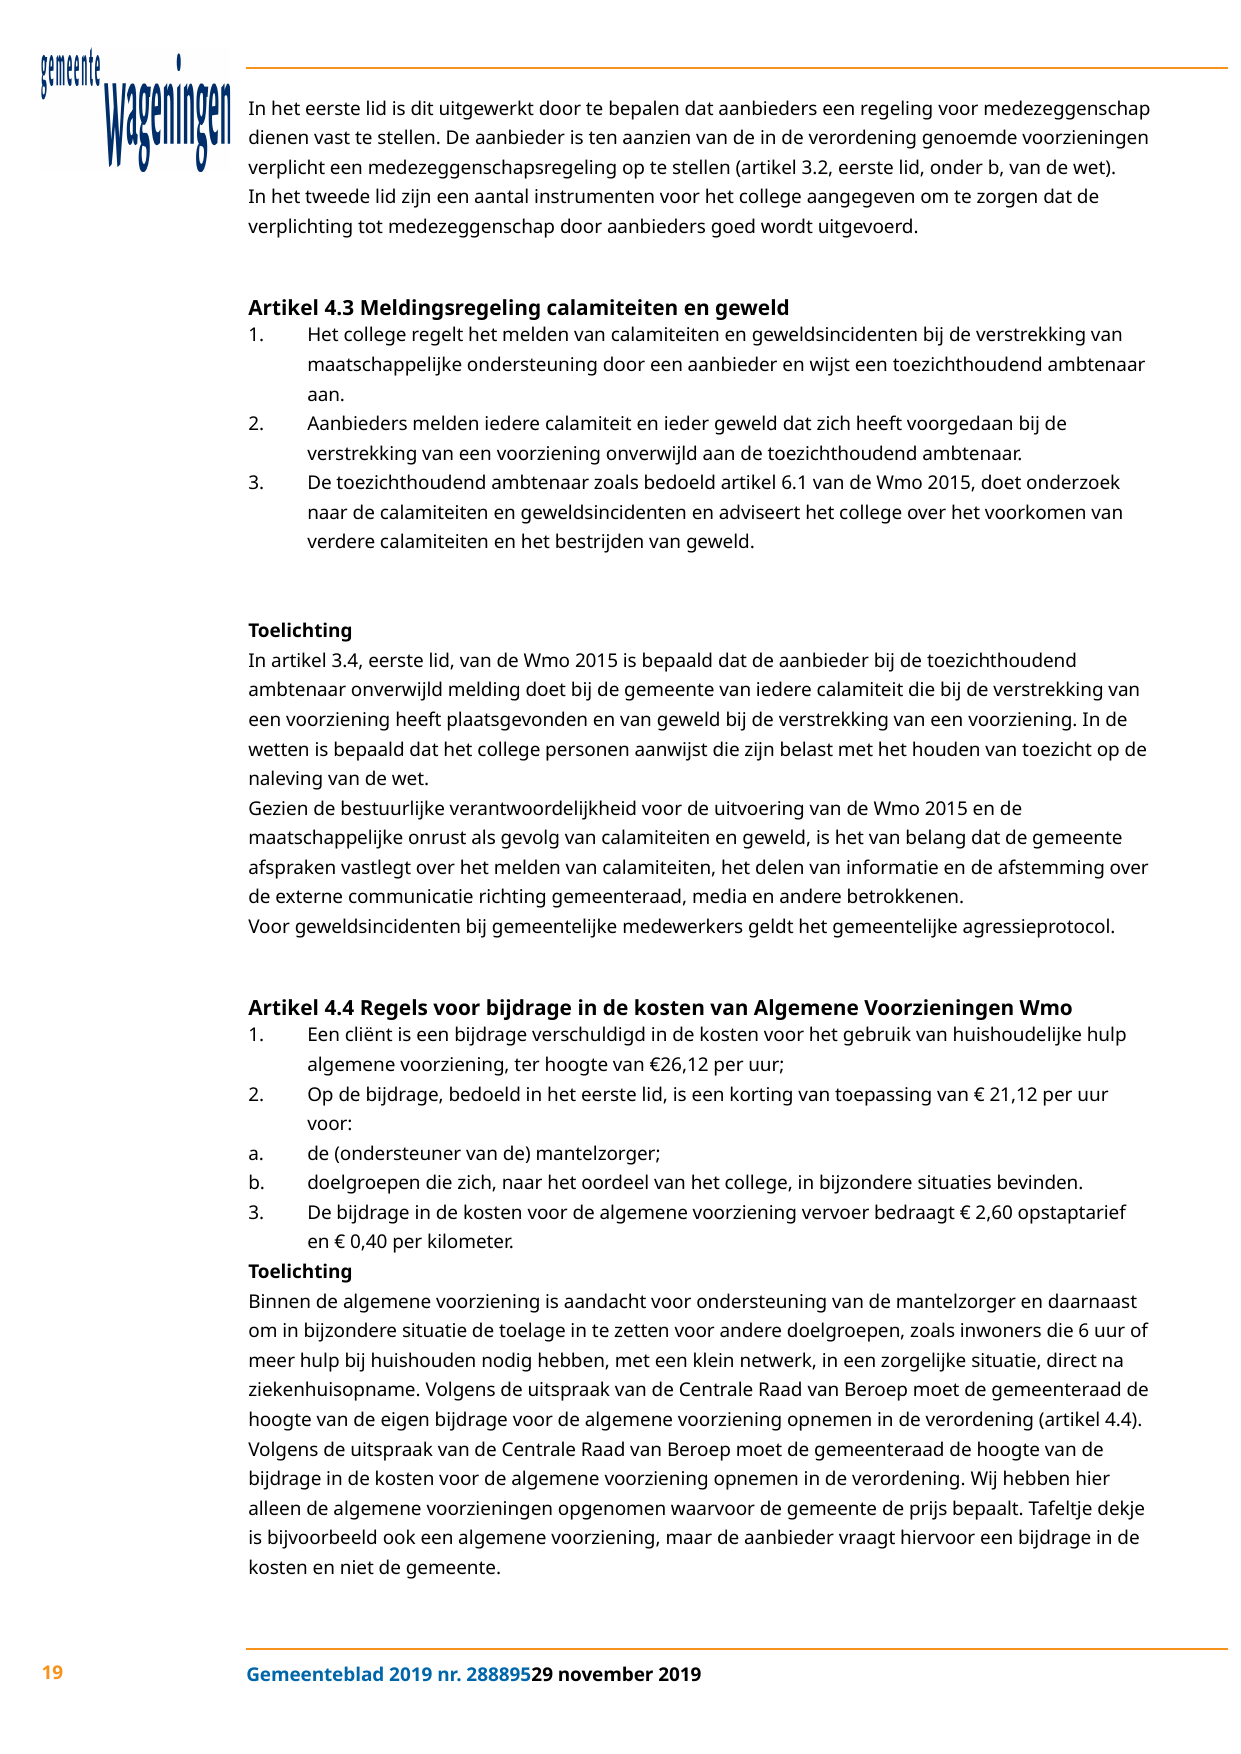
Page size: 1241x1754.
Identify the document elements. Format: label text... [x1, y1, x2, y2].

text Artikel 4.3 Meldingsregeling calamiteiten en geweld [248, 293, 1152, 322]
text Binnen de algemene voorziening is aandacht voor ondersteuning van de mantelzorger en daarnaast om in bijzondere situatie de toelage in te zetten voor andere doelgroepen, zoals inwoners die 6 uur of meer hulp bij huishouden nodig hebben, met een klein netwerk, in een zorgelijke situatie, direct na ziekenhuisopname. Volgens de uitspraak van de Centrale Raad van Beroep moet de gemeenteraad de hoogte van de eigen bijdrage voor de algemene voorziening opnemen in de verordening (artikel 4.4). [248, 1288, 1152, 1432]
text In artikel 3.4, eerste lid, van de Wmo 2015 is bepaald dat de aanbieder bij de toezichthoudend ambtenaar onverwijld melding doet bij de gemeente van iedere calamiteit die bij de verstrekking van een voorziening heeft plaatsgevonden en van geweld bij de verstrekking van een voorziening. In de wetten is bepaald dat het college personen aanwijst die zijn belast met het houden van toezicht op de naleving van de wet. [248, 647, 1152, 791]
text Gezien de bestuurlijke verantwoordelijkheid voor de uitvoering van de Wmo 2015 en de maatschappelijke onrust als gevolg van calamiteiten en geweld, is het van belang dat de gemeente afspraken vastlegt over het melden van calamiteiten, het delen van informatie en de afstemming over de externe communicatie richting gemeenteraad, media en andere betrokkenen. [248, 795, 1152, 909]
text Artikel 4.4 Regels voor bijdrage in de kosten van Algemene Voorzieningen Wmo [248, 993, 1152, 1022]
picture [41, 47, 231, 172]
text In het eerste lid is dit uitgewerkt door te bepalen dat aanbieders een regeling voor medezeggenschap dienen vast te stellen. De aanbieder is ten aanzien van de in de verordening genoemde voorzieningen verplicht een medezeggenschapsregeling op te stellen (artikel 3.2, eerste lid, onder b, van de wet). [248, 95, 1152, 180]
list Het college regelt het melden van calamiteiten en geweldsincidenten bij de verstrekking van maatschappelijke ondersteuning door een aanbieder en wijst een toezichthoudend ambtenaar aan. [248, 322, 1152, 406]
list Op de bijdrage, bedoeld in het eerste lid, is een korting van toepassing van € 21,12 per uur voor: [248, 1081, 1152, 1136]
list Een cliënt is een bijdrage verschuldigd in de kosten voor het gebruik van huishoudelijke hulp algemene voorziening, ter hoogte van €26,12 per uur; [248, 1022, 1152, 1077]
text Toelichting [248, 617, 1152, 643]
text In het tweede lid zijn een aantal instrumenten voor het college aangegeven om te zorgen dat de verplichting tot medezeggenschap door aanbieders goed wordt uitgevoerd. [248, 183, 1152, 239]
list De toezichthoudend ambtenaar zoals bedoeld artikel 6.1 van de Wmo 2015, doet onderzoek naar de calamiteiten en geweldsincidenten en adviseert het college over het voorkomen van verdere calamiteiten en het bestrijden van geweld. [248, 469, 1152, 554]
text Toelichting [248, 1258, 1152, 1284]
text Volgens de uitspraak van de Centrale Raad van Beroep moet de gemeenteraad de hoogte van de bijdrage in de kosten voor de algemene voorziening opnemen in de verordening. Wij hebben hier alleen de algemene voorzieningen opgenomen waarvoor de gemeente de prijs bepaalt. Tafeltje dekje is bijvoorbeeld ook een algemene voorziening, maar de aanbieder vraagt hiervoor een bijdrage in de kosten en niet de gemeente. [248, 1436, 1152, 1580]
list de (ondersteuner van de) mantelzorger; [248, 1140, 1152, 1166]
text Voor geweldsincidenten bij gemeentelijke medewerkers geldt het gemeentelijke agressieprotocol. [248, 913, 1152, 939]
list De bijdrage in de kosten voor de algemene voorziening vervoer bedraagt € 2,60 opstaptarief en € 0,40 per kilometer. [248, 1199, 1152, 1254]
list doelgroepen die zich, naar het oordeel van het college, in bijzondere situaties bevinden. [248, 1169, 1152, 1195]
list Aanbieders melden iedere calamiteit en ieder geweld dat zich heeft voorgedaan bij de verstrekking van een voorziening onverwijld aan de toezichthoudend ambtenaar. [248, 410, 1152, 466]
